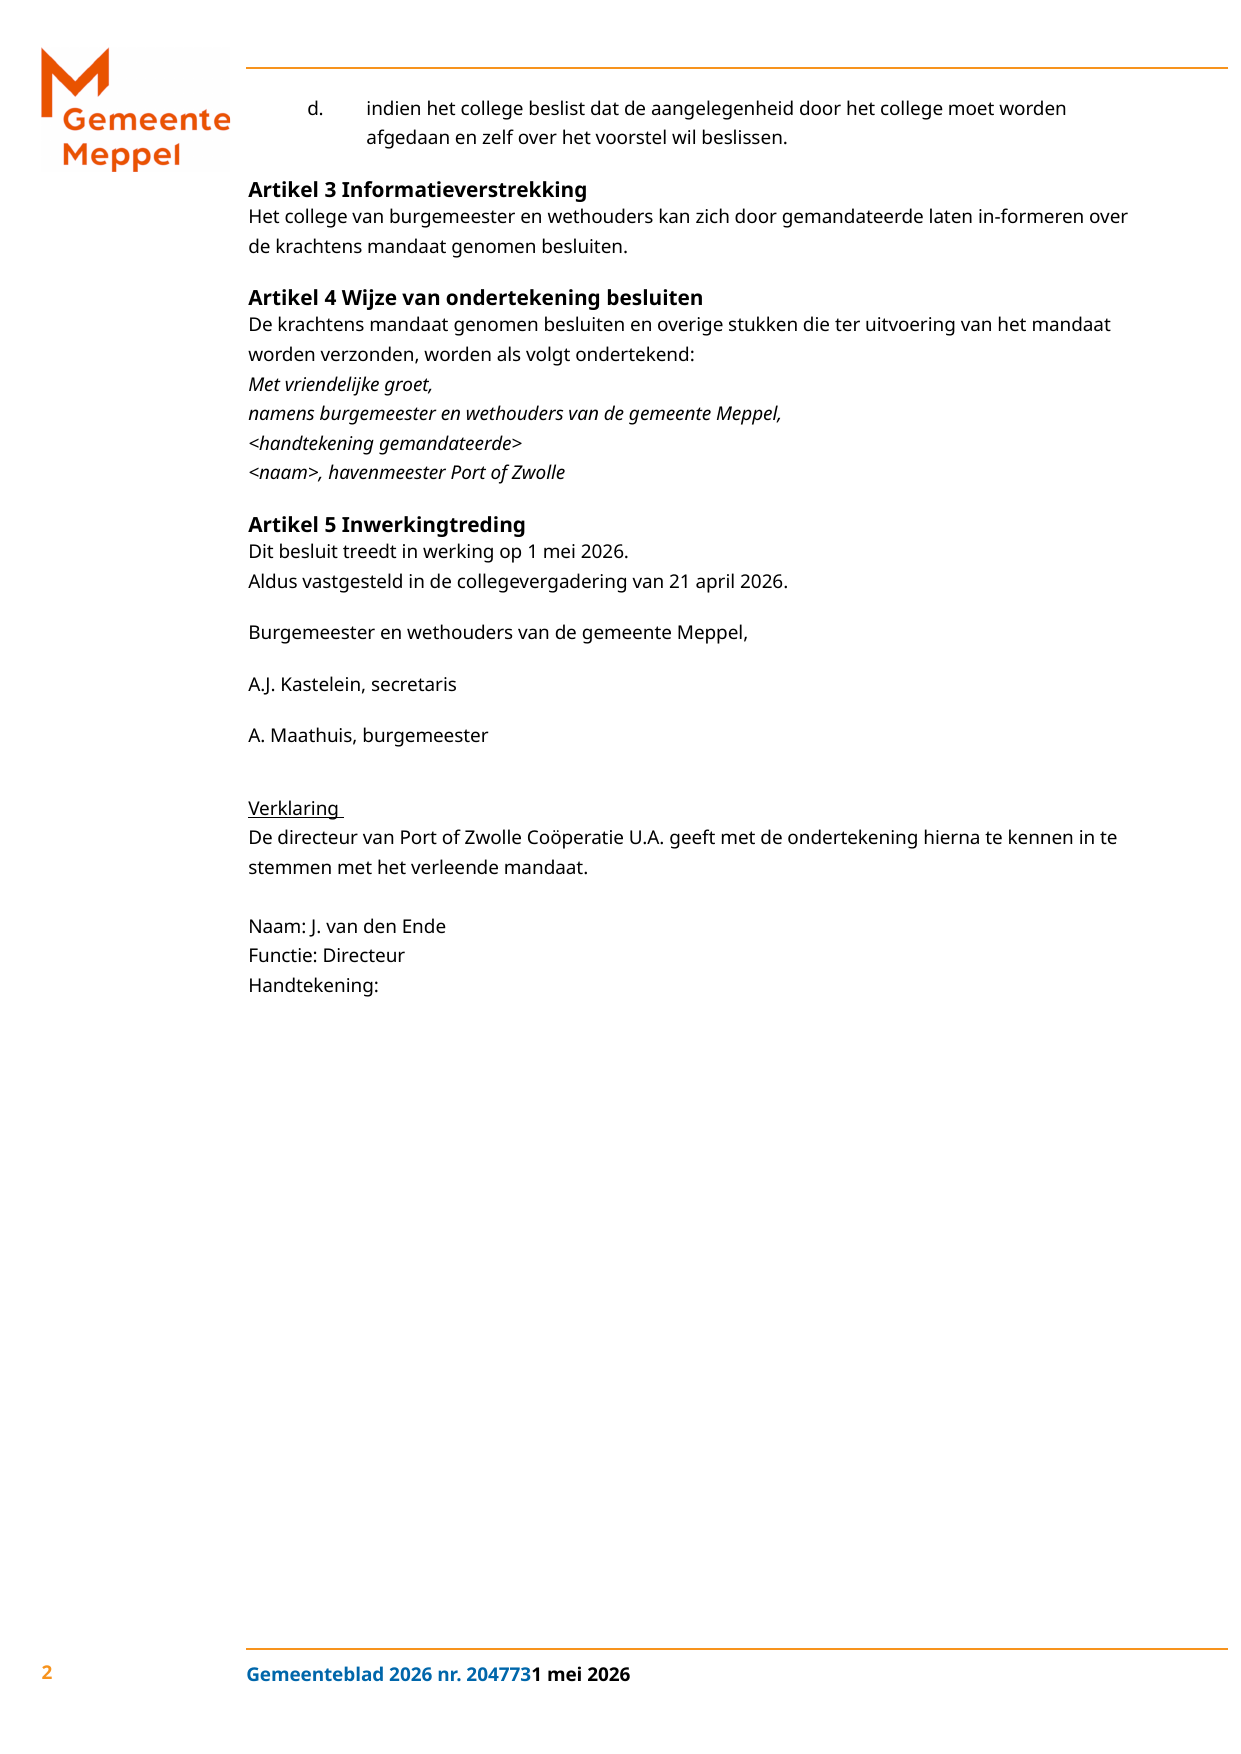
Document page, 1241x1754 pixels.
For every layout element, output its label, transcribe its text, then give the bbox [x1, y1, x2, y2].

text Artikel 3 Informatieverstrekking [248, 175, 1152, 203]
text Met vriendelijke groet, [248, 371, 1152, 397]
text Artikel 4 Wijze van ondertekening besluiten [248, 283, 1152, 312]
text A. Maathuis, burgemeester [248, 722, 1152, 748]
text <handtekening gemandateerde> [248, 430, 1152, 456]
text Artikel 5 Inwerkingtreding [248, 510, 1152, 538]
text Naam: J. van den Ende [248, 913, 1152, 939]
text Burgemeester en wethouders van de gemeente Meppel, [248, 619, 1152, 645]
text A.J. Kastelein, secretaris [248, 671, 1152, 697]
picture [41, 47, 231, 172]
text Dit besluit treedt in werking op 1 mei 2026. [248, 538, 1152, 564]
text Aldus vastgesteld in de collegevergadering van 21 april 2026. [248, 568, 1152, 594]
list indien het college beslist dat de aangelegenheid door het college moet worden afgedaan en zelf over het voorstel wil beslissen. [307, 95, 1152, 150]
text Functie: Directeur [248, 943, 1152, 968]
text <naam>, havenmeester Port of Zwolle [248, 459, 1152, 485]
text Verklaring [248, 795, 1152, 820]
text Het college van burgemeester en wethouders kan zich door gemandateerde laten in-formeren over de krachtens mandaat genomen besluiten. [248, 203, 1152, 258]
text De directeur van Port of Zwolle Coöperatie U.A. geeft met de ondertekening hierna te kennen in te stemmen met het verleende mandaat. [248, 824, 1152, 879]
text Handtekening: [248, 972, 1152, 998]
text namens burgemeester en wethouders van de gemeente Meppel, [248, 400, 1152, 426]
text De krachtens mandaat genomen besluiten en overige stukken die ter uitvoering van het mandaat worden verzonden, worden als volgt ondertekend: [248, 312, 1152, 367]
